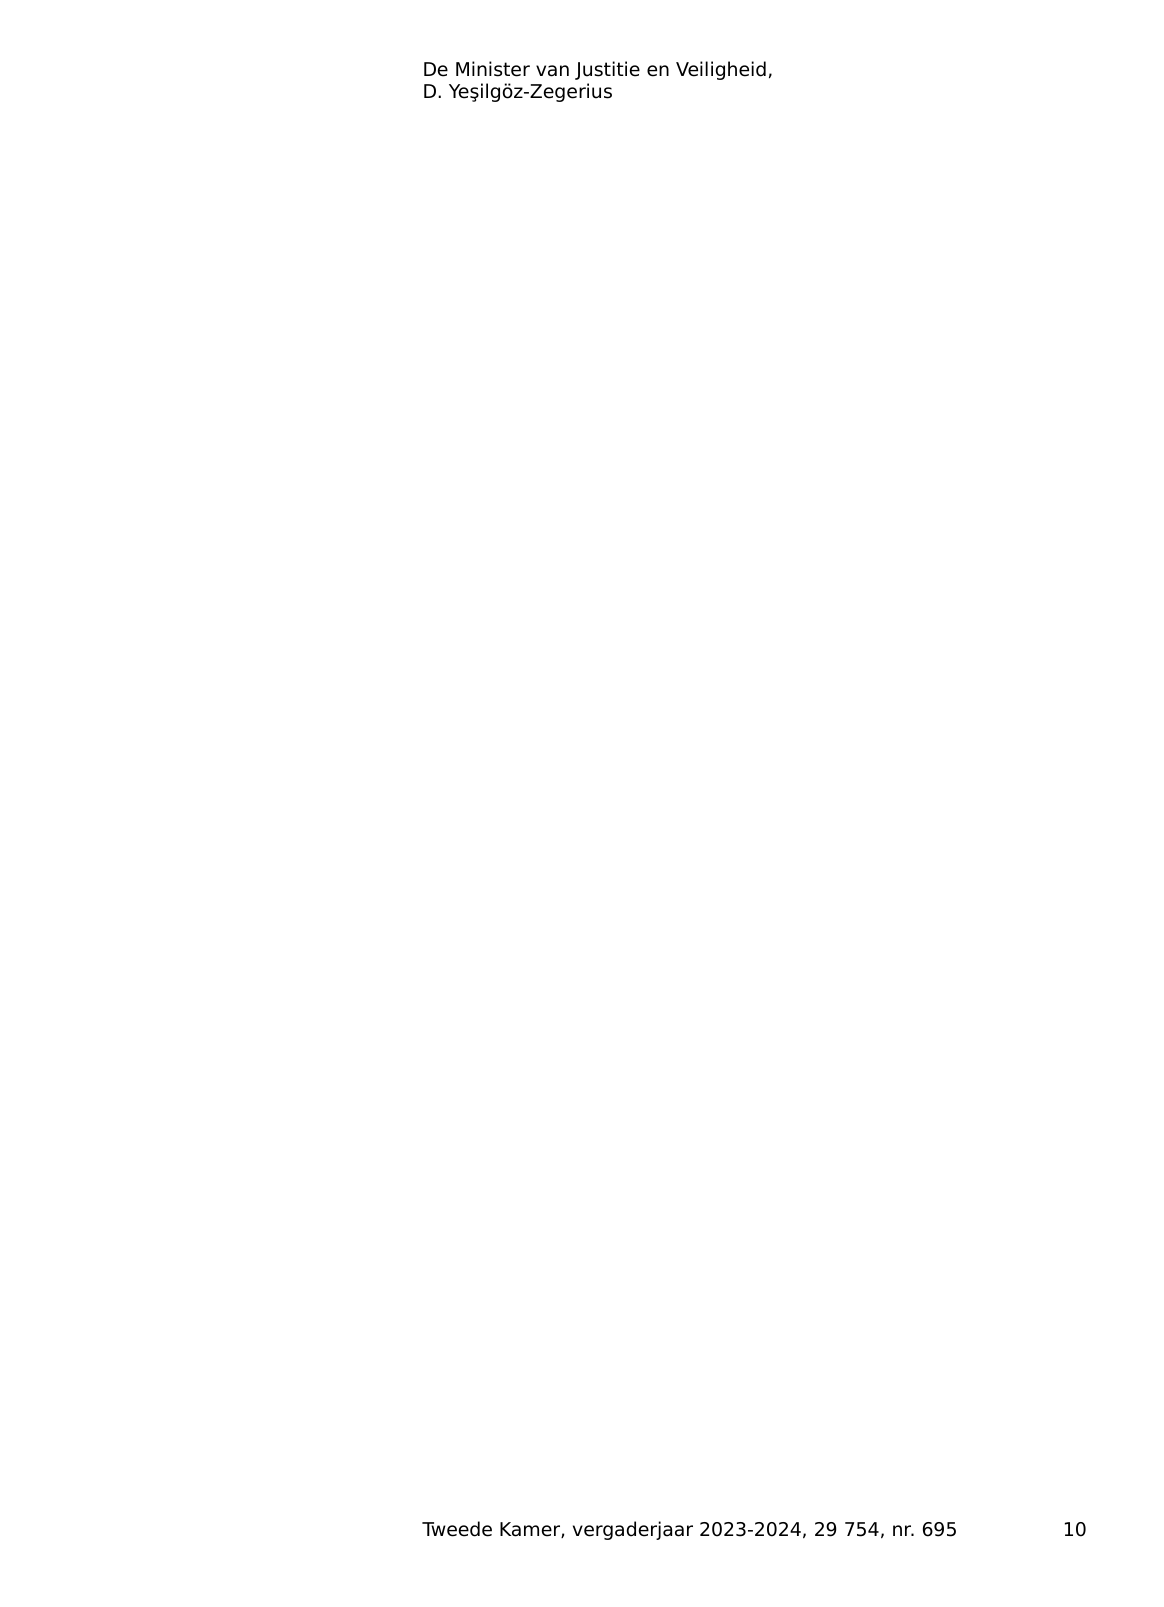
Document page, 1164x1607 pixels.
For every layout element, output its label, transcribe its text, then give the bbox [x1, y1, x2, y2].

text De Minister van Justitie en Veiligheid, D. Yeşilgöz-Zegerius [422, 59, 1087, 103]
